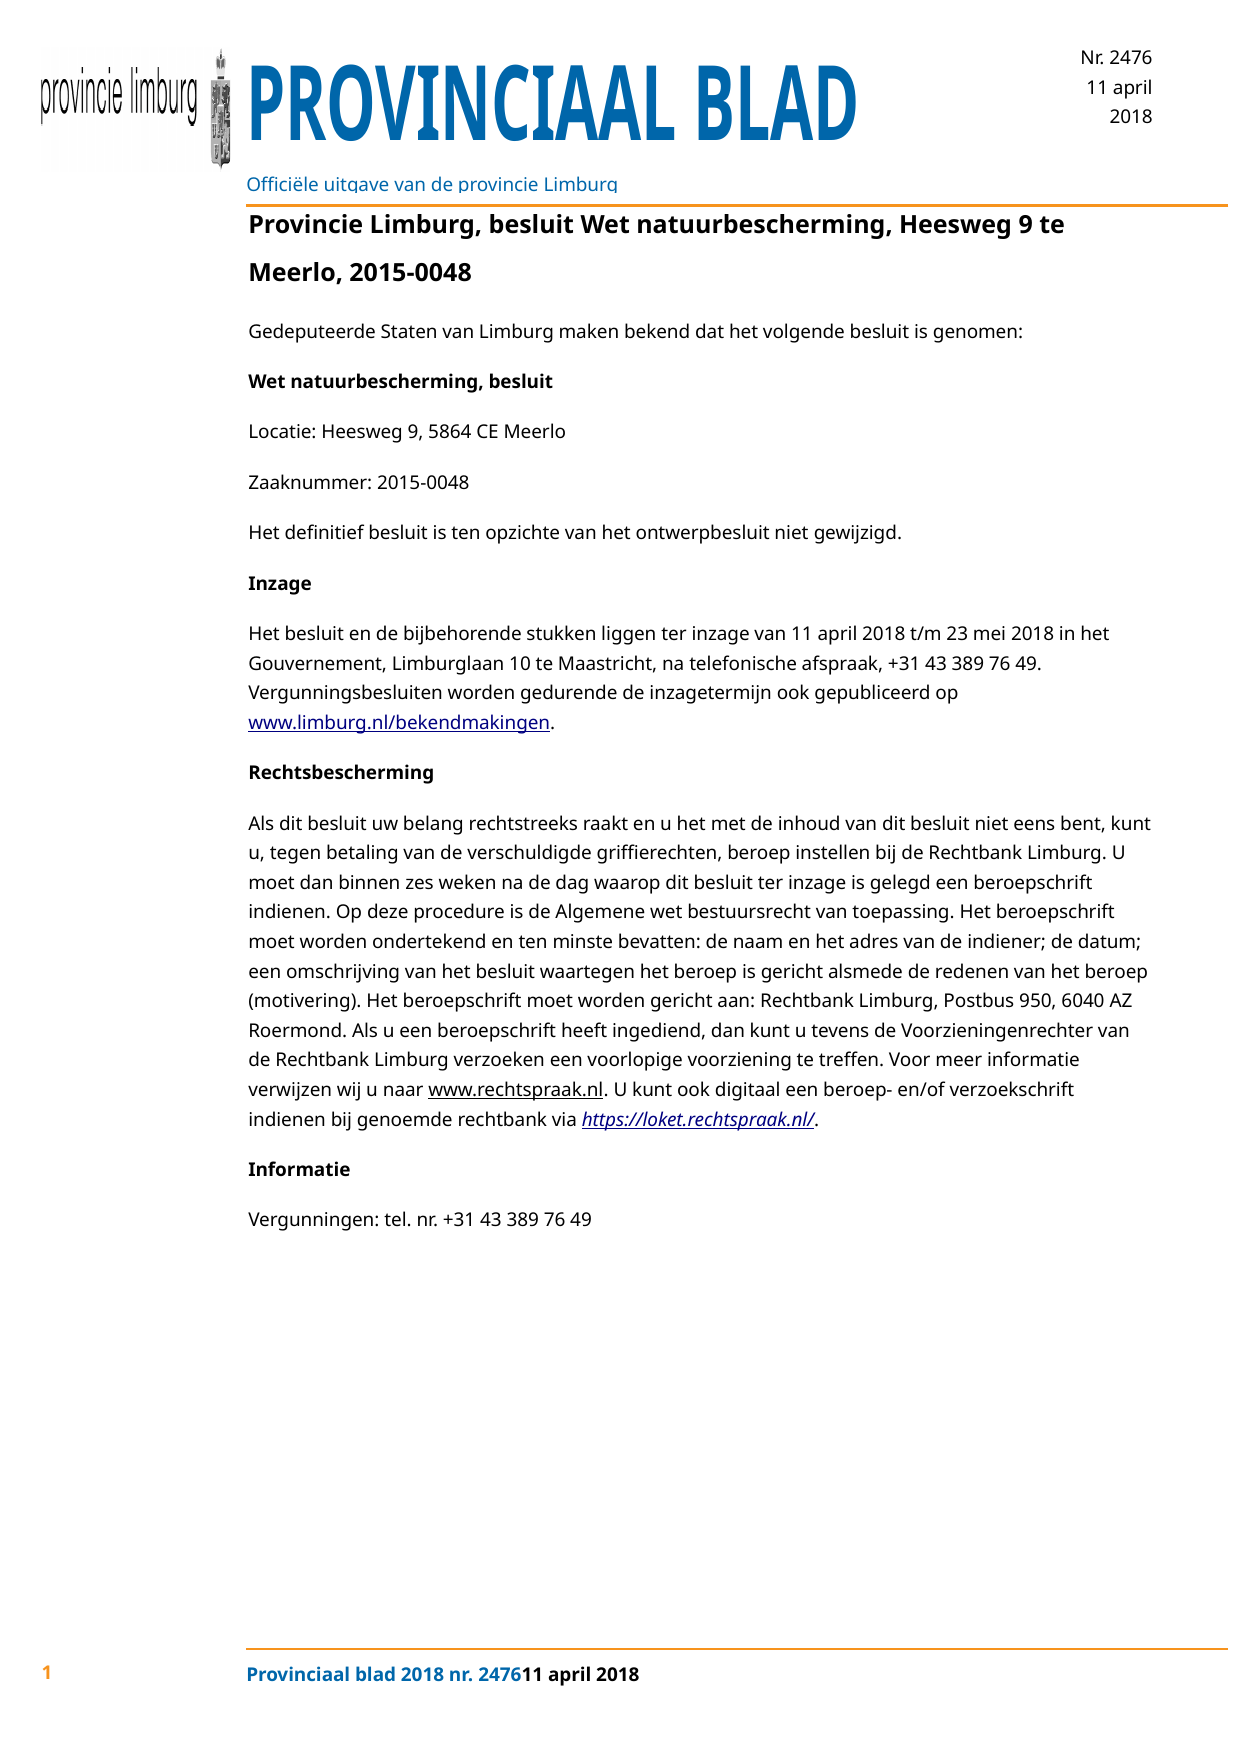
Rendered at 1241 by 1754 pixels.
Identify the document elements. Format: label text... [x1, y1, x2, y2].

text Informatie [248, 1156, 1152, 1182]
text Als dit besluit uw belang rechtstreeks raakt en u het met de inhoud van dit besluit niet eens bent, kunt u, tegen betaling van de verschuldigde griffierechten, beroep instellen bij de Rechtbank Limburg. U moet dan binnen zes weken na de dag waarop dit besluit ter inzage is gelegd een beroepschrift indienen. Op deze procedure is de Algemene wet bestuursrecht van toepassing. Het beroepschrift moet worden ondertekend en ten minste bevatten: de naam en het adres van de indiener; de datum; een omschrijving van het besluit waartegen het beroep is gericht alsmede de redenen van het beroep (motivering). Het beroepschrift moet worden gericht aan: Rechtbank Limburg, Postbus 950, 6040 AZ Roermond. Als u een beroepschrift heeft ingediend, dan kunt u tevens de Voorzieningenrechter van de Rechtbank Limburg verzoeken een voorlopige voorziening te treffen. Voor meer informatie verwijzen wij u naar www.rechtspraak.nl. U kunt ook digitaal een beroep- en/of verzoekschrift indienen bij genoemde rechtbank via https://loket.rechtspraak.nl/. [248, 810, 1152, 1132]
text Het definitief besluit is ten opzichte van het ontwerpbesluit niet gewijzigd. [248, 519, 1152, 545]
text Zaaknummer: 2015-0048 [248, 469, 1152, 495]
text Locatie: Heesweg 9, 5864 CE Meerlo [248, 419, 1152, 444]
text Wet natuurbescherming, besluit [248, 368, 1152, 394]
picture [41, 47, 231, 172]
text Vergunningen: tel. nr. +31 43 389 76 49 [248, 1207, 1152, 1232]
text Gedeputeerde Staten van Limburg maken bekend dat het volgende besluit is genomen: [248, 318, 1152, 344]
text Provincie Limburg, besluit Wet natuurbescherming, Heesweg 9 te Meerlo, 2015-0048 [248, 207, 1152, 288]
text Het besluit en de bijbehorende stukken liggen ter inzage van 11 april 2018 t/m 23 mei 2018 in het Gouvernement, Limburglaan 10 te Maastricht, na telefonische afspraak, +31 43 389 76 49. Vergunningsbesluiten worden gedurende de inzagetermijn ook gepubliceerd op www.limburg.nl/bekendmakingen. [248, 620, 1152, 735]
text Rechtsbescherming [248, 759, 1152, 785]
text Inzage [248, 570, 1152, 596]
